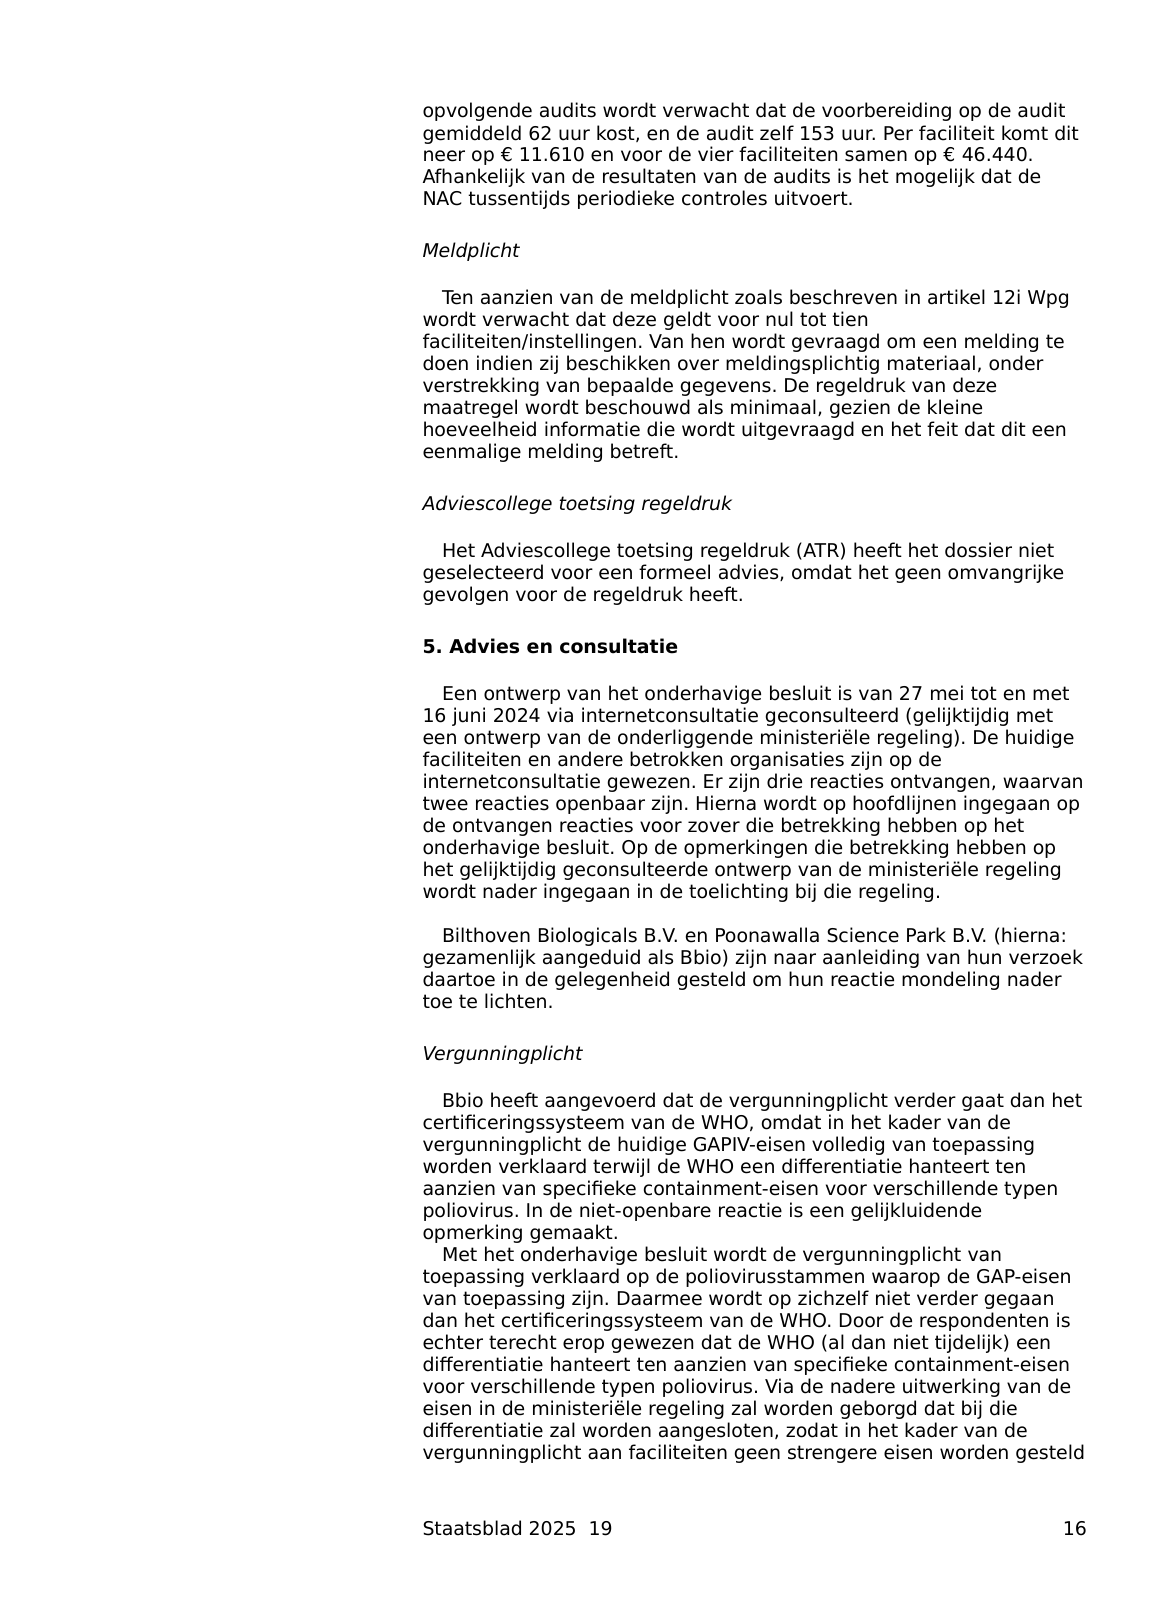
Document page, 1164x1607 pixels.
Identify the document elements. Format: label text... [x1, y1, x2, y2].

text Bbio heeft aangevoerd dat de vergunningplicht verder gaat dan het certificeringssysteem van de WHO, omdat in het kader van de vergunningplicht de huidige GAPIV-eisen volledig van toepassing worden verklaard terwijl de WHO een differentiatie hanteert ten aanzien van specifieke containment-eisen voor verschillende typen poliovirus. In de niet-openbare reactie is een gelijkluidende opmerking gemaakt. [422, 1090, 1087, 1244]
subtitle 5. Advies en consultatie [422, 636, 1087, 658]
text Een ontwerp van het onderhavige besluit is van 27 mei tot en met 16 juni 2024 via internetconsultatie geconsulteerd (gelijktijdig met een ontwerp van de onderliggende ministeriële regeling). De huidige faciliteiten en andere betrokken organisaties zijn op de internetconsultatie gewezen. Er zijn drie reacties ontvangen, waarvan twee reacties openbaar zijn. Hierna wordt op hoofdlijnen ingegaan op de ontvangen reacties voor zover die betrekking hebben op het onderhavige besluit. Op de opmerkingen die betrekking hebben op het gelijktijdig geconsulteerde ontwerp van de ministeriële regeling wordt nader ingegaan in de toelichting bij die regeling. [422, 683, 1087, 903]
subtitle Adviescollege toetsing regeldruk [422, 493, 1087, 515]
text Het Adviescollege toetsing regeldruk (ATR) heeft het dossier niet geselecteerd voor een formeel advies, omdat het geen omvangrijke gevolgen voor de regeldruk heeft. [422, 540, 1087, 606]
text Ten aanzien van de meldplicht zoals beschreven in artikel 12i Wpg wordt verwacht dat deze geldt voor nul tot tien faciliteiten/instellingen. Van hen wordt gevraagd om een melding te doen indien zij beschikken over meldingsplichtig materiaal, onder verstrekking van bepaalde gegevens. De regeldruk van deze maatregel wordt beschouwd als minimaal, gezien de kleine hoeveelheid informatie die wordt uitgevraagd en het feit dat dit een eenmalige melding betreft. [422, 287, 1087, 463]
text opvolgende audits wordt verwacht dat de voorbereiding op de audit gemiddeld 62 uur kost, en de audit zelf 153 uur. Per faciliteit komt dit neer op € 11.610 en voor de vier faciliteiten samen op € 46.440. Afhankelijk van de resultaten van de audits is het mogelijk dat de NAC tussentijds periodieke controles uitvoert. [422, 100, 1087, 210]
text Met het onderhavige besluit wordt de vergunningplicht van toepassing verklaard op de poliovirusstammen waarop de GAP-eisen van toepassing zijn. Daarmee wordt op zichzelf niet verder gegaan dan het certificeringssysteem van de WHO. Door de respondenten is echter terecht erop gewezen dat de WHO (al dan niet tijdelijk) een differentiatie hanteert ten aanzien van specifieke containment-eisen voor verschillende typen poliovirus. Via de nadere uitwerking van de eisen in de ministeriële regeling zal worden geborgd dat bij die differentiatie zal worden aangesloten, zodat in het kader van de vergunningplicht aan faciliteiten geen strengere eisen worden gesteld [422, 1244, 1087, 1463]
subtitle Vergunningplicht [422, 1043, 1087, 1065]
text Bilthoven Biologicals B.V. en Poonawalla Science Park B.V. (hierna: gezamenlijk aangeduid als Bbio) zijn naar aanleiding van hun verzoek daartoe in de gelegenheid gesteld om hun reactie mondeling nader toe te lichten. [422, 925, 1087, 1013]
subtitle Meldplicht [422, 240, 1087, 262]
